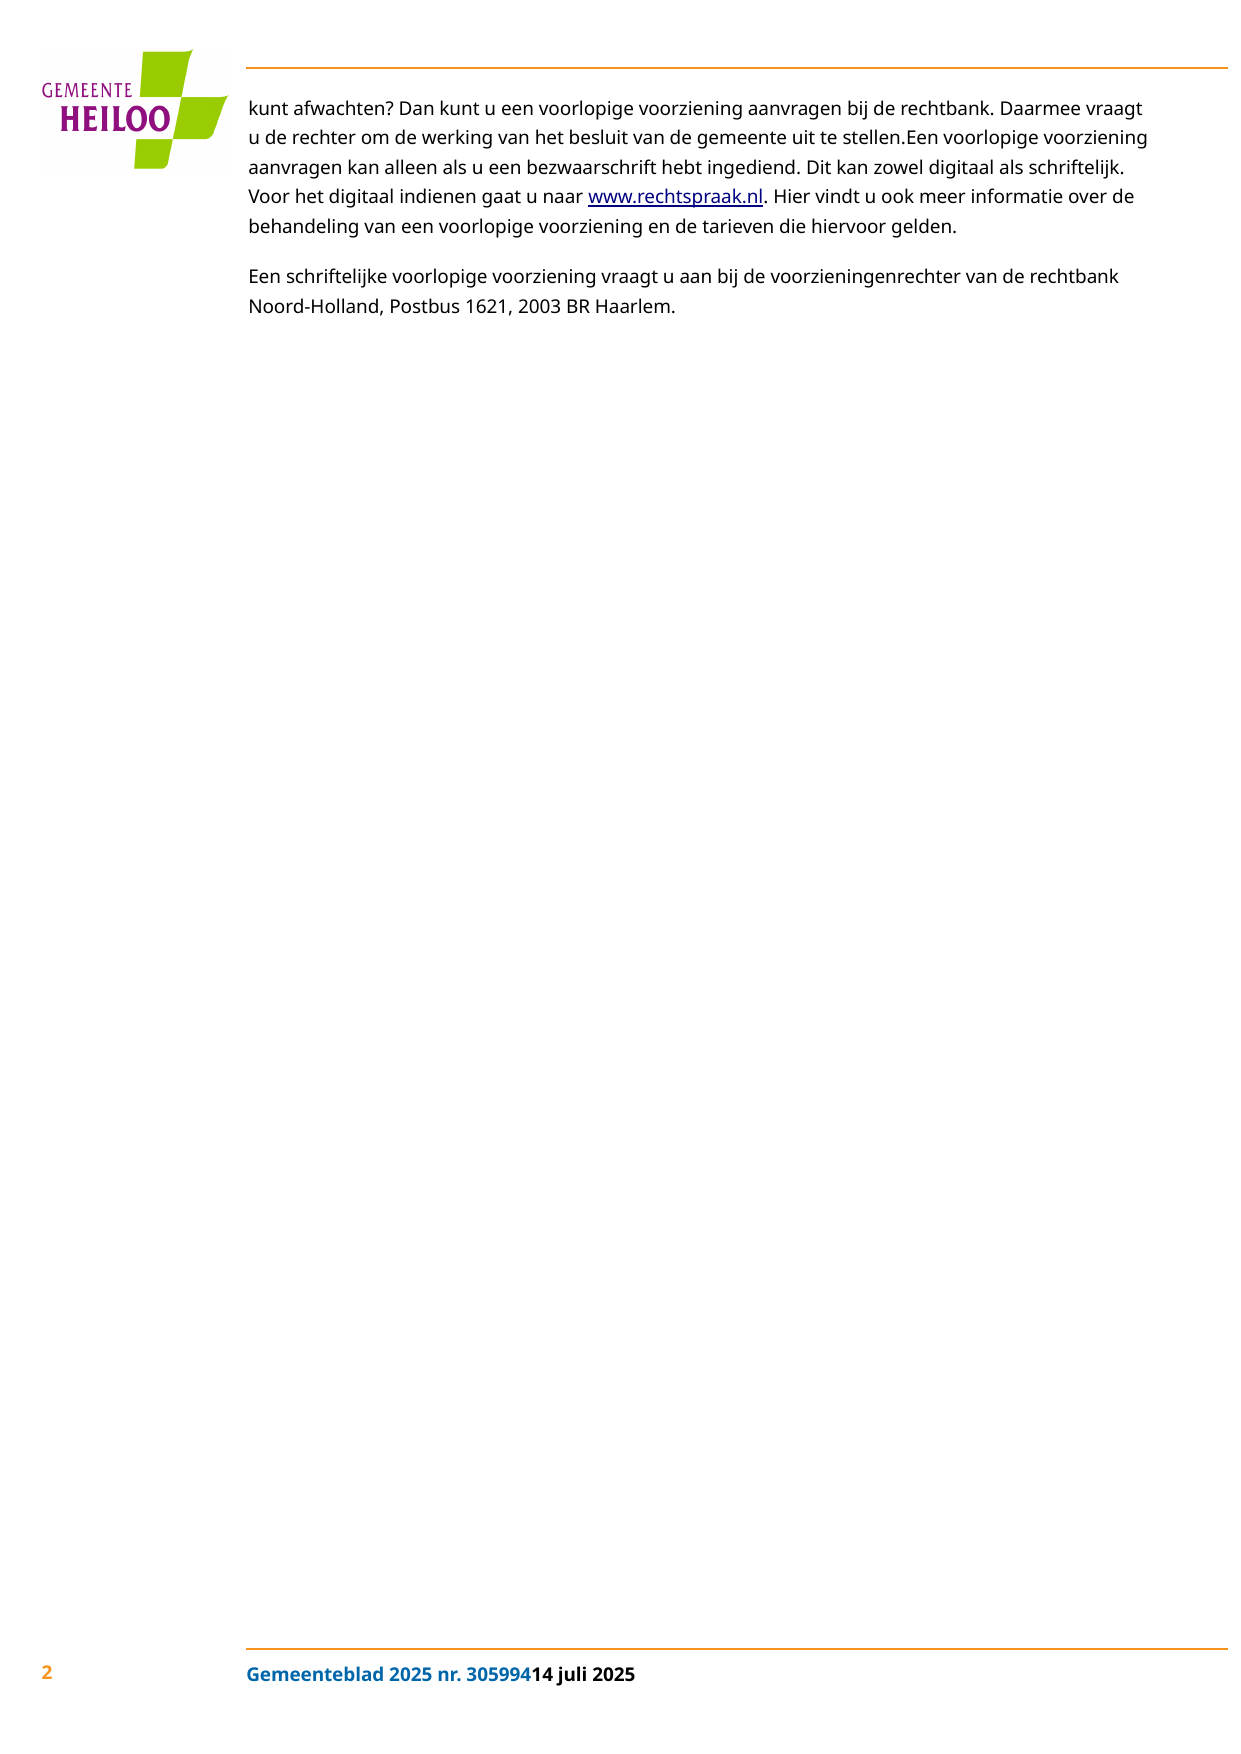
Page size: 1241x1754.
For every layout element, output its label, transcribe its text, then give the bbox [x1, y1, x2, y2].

text kunt afwachten? Dan kunt u een voorlopige voorziening aanvragen bij de rechtbank. Daarmee vraagt u de rechter om de werking van het besluit van de gemeente uit te stellen.Een voorlopige voorziening aanvragen kan alleen als u een bezwaarschrift hebt ingediend. Dit kan zowel digitaal als schriftelijk. Voor het digitaal indienen gaat u naar www.rechtspraak.nl. Hier vindt u ook meer informatie over de behandeling van een voorlopige voorziening en de tarieven die hiervoor gelden. [248, 95, 1152, 239]
picture [41, 47, 231, 172]
text Een schriftelijke voorlopige voorziening vraagt u aan bij de voorzieningenrechter van de rechtbank Noord-Holland, Postbus 1621, 2003 BR Haarlem. [248, 263, 1152, 319]
